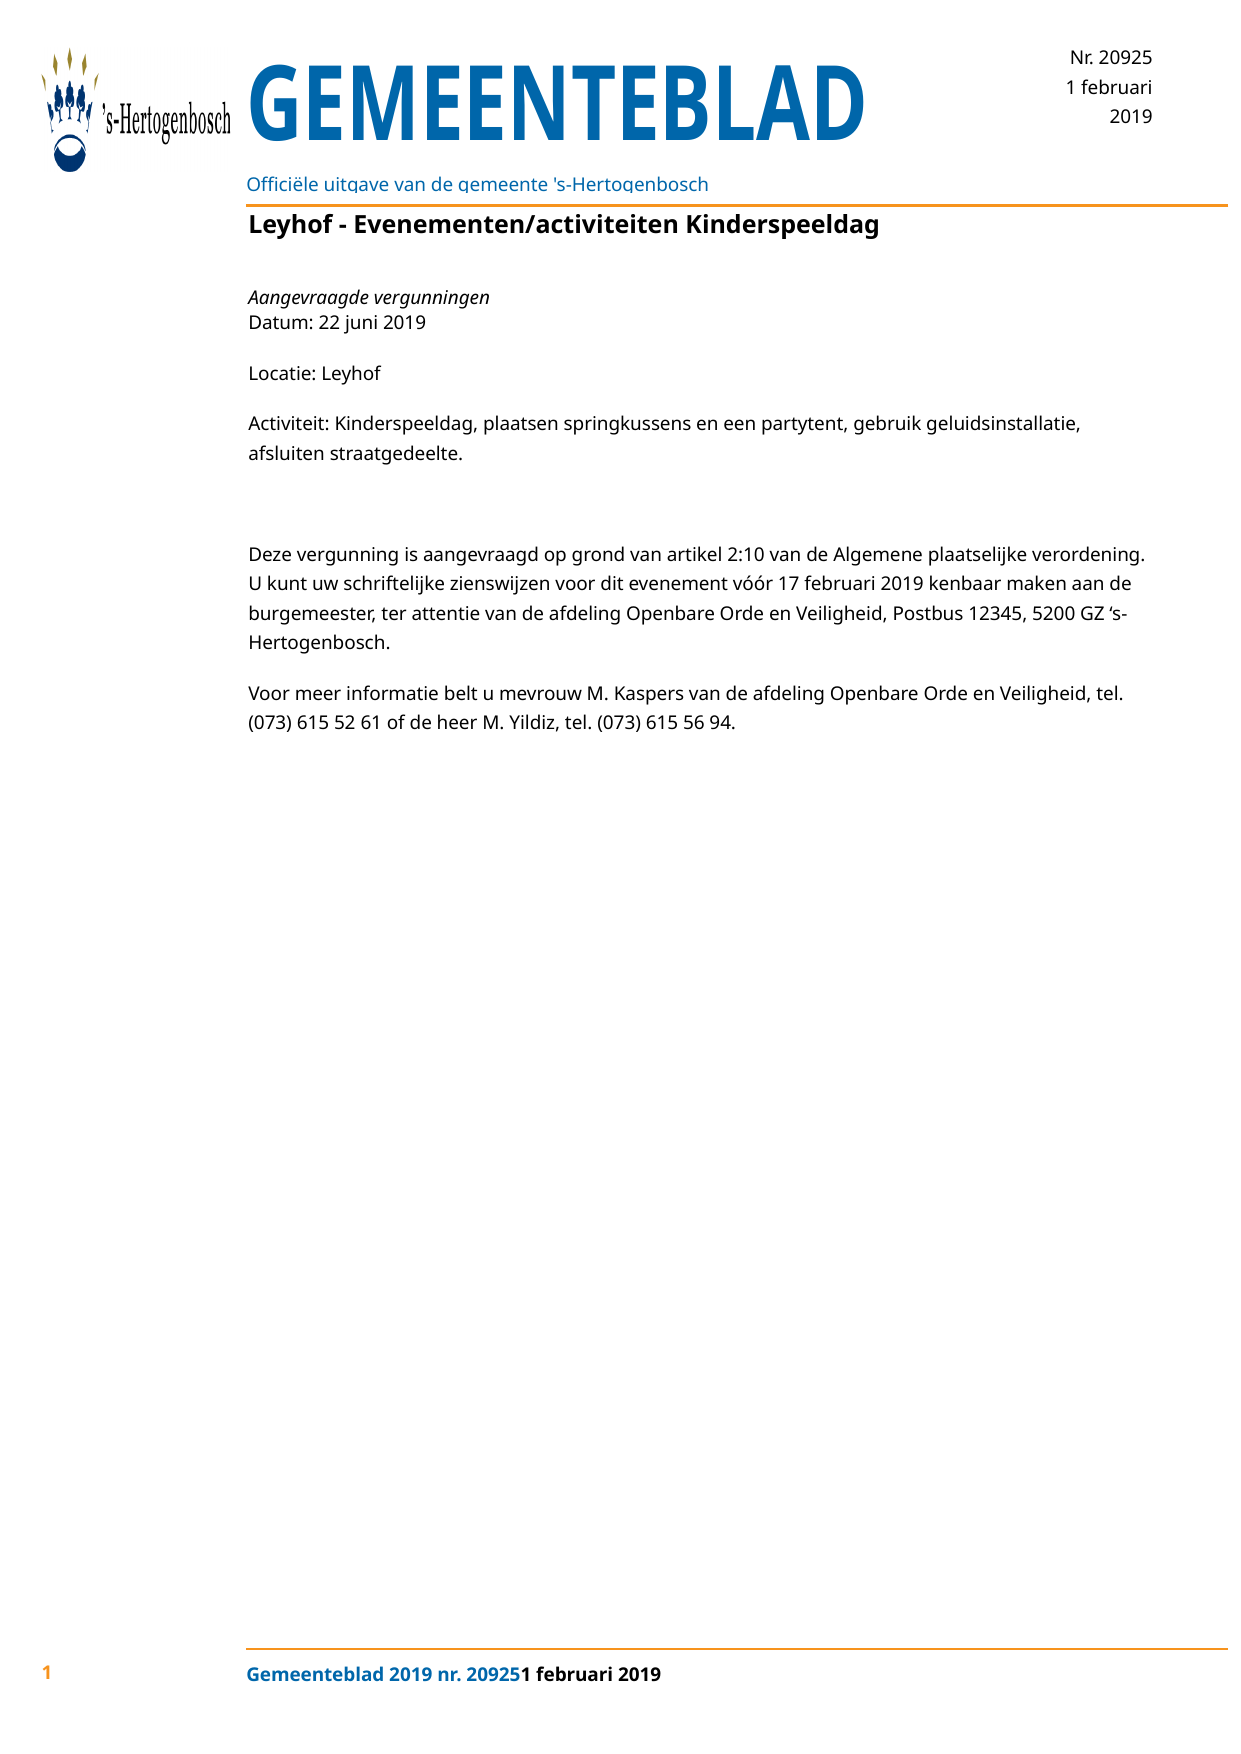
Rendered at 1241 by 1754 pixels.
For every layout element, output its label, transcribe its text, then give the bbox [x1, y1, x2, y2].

text Voor meer informatie belt u mevrouw M. Kaspers van de afdeling Openbare Orde en Veiligheid, tel. (073) 615 52 61 of de heer M. Yildiz, tel. (073) 615 56 94. [248, 680, 1152, 735]
text Datum: 22 juni 2019 [248, 309, 1152, 335]
text Locatie: Leyhof [248, 360, 1152, 386]
picture [41, 47, 231, 172]
text Leyhof - Evenementen/activiteiten Kinderspeeldag [248, 207, 1152, 241]
text Deze vergunning is aangevraagd op grond van artikel 2:10 van de Algemene plaatselijke verordening. U kunt uw schriftelijke zienswijzen voor dit evenement vóór 17 februari 2019 kenbaar maken aan de burgemeester, ter attentie van de afdeling Openbare Orde en Veiligheid, Postbus 12345, 5200 GZ ‘s-Hertogenbosch. [248, 541, 1152, 655]
text Aangevraagde vergunningen [248, 284, 1152, 309]
text Activiteit: Kinderspeeldag, plaatsen springkussens en een partytent, gebruik geluidsinstallatie, afsluiten straatgedeelte. [248, 410, 1152, 466]
